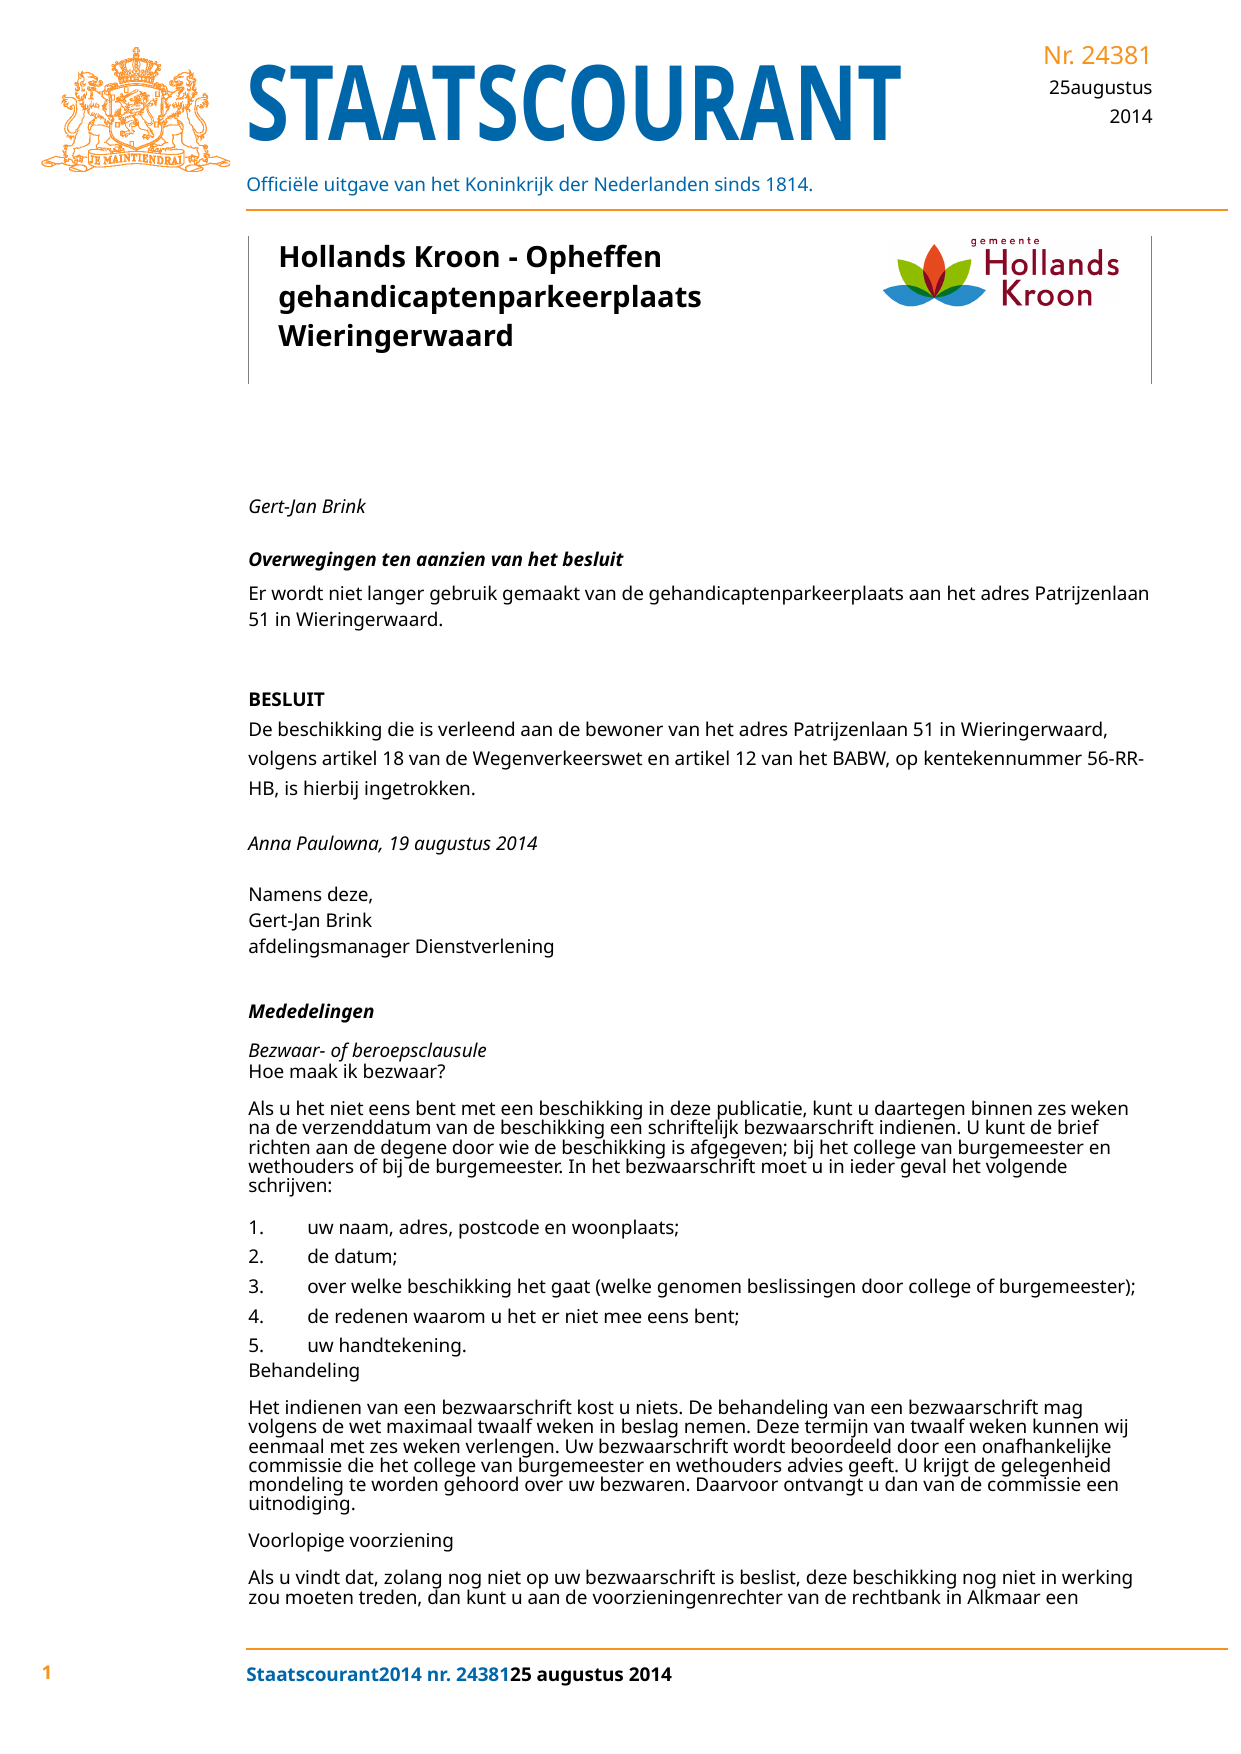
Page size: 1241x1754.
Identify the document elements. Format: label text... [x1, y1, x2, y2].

text BESLUIT [248, 686, 1152, 712]
list over welke beschikking het gaat (welke genomen beslissingen door college of burgemeester); [248, 1273, 1152, 1299]
list uw naam, adres, postcode en woonplaats; [248, 1214, 1152, 1240]
text Gert-Jan Brink [248, 907, 1152, 933]
text Er wordt niet langer gebruik gemaakt van de gehandicaptenparkeerplaats aan het adres Patrijzenlaan 51 in Wieringerwaard. [248, 581, 1152, 632]
text Anna Paulowna, 19 augustus 2014 [248, 830, 1152, 856]
text Voorlopige voorziening [248, 1532, 1152, 1552]
list uw handtekening. [248, 1332, 1152, 1358]
list de datum; [248, 1244, 1152, 1269]
text afdelingsmanager Dienstverlening [248, 933, 1152, 959]
text De beschikking die is verleend aan de bewoner van het adres Patrijzenlaan 51 in Wieringerwaard, volgens artikel 18 van de Wegenverkeerswet en artikel 12 van het BABW, op kentekennummer 56-RR-HB, is hierbij ingetrokken. [248, 716, 1152, 801]
text Namens deze, [248, 882, 1152, 907]
picture [41, 47, 231, 172]
text Hoe maak ik bezwaar? [248, 1063, 1152, 1082]
text Behandeling [248, 1362, 1152, 1381]
table_header [850, 236, 1151, 384]
text Het indienen van een bezwaarschrift kost u niets. De behandeling van een bezwaarschrift mag volgens de wet maximaal twaalf weken in beslag nemen. Deze termijn van twaalf weken kunnen wij eenmaal met zes weken verlengen. Uw bezwaarschrift wordt beoordeeld door een onafhankelijke commissie die het college van burgemeester en wethouders advies geeft. U krijgt de gelegenheid mondeling te worden gehoord over uw bezwaren. Daarvoor ontvangt u dan van de commissie een uitnodiging. [248, 1399, 1152, 1515]
table_header Hollands Kroon - Opheffen gehandicaptenparkeerplaats Wieringerwaard [249, 236, 850, 384]
text Als u vindt dat, zolang nog niet op uw bezwaarschrift is beslist, deze beschikking nog niet in werking zou moeten treden, dan kunt u aan de voorzieningenrechter van de rechtbank in Alkmaar een [248, 1569, 1152, 1608]
text Overwegingen ten aanzien van het besluit [248, 547, 1152, 572]
text Gert-Jan Brink [248, 494, 1152, 519]
picture [882, 236, 1119, 307]
text Als u het niet eens bent met een beschikking in deze publicatie, kunt u daartegen binnen zes weken na de verzenddatum van de beschikking een schriftelijk bezwaarschrift indienen. U kunt de brief richten aan de degene door wie de beschikking is afgegeven; bij het college van burgemeester en wethouders of bij de burgemeester. In het bezwaarschrift moet u in ieder geval het volgende schrijven: [248, 1100, 1152, 1196]
list de redenen waarom u het er niet mee eens bent; [248, 1303, 1152, 1329]
text Bezwaar- of beroepsclausule [248, 1037, 1152, 1063]
text Mededelingen [248, 998, 1152, 1024]
